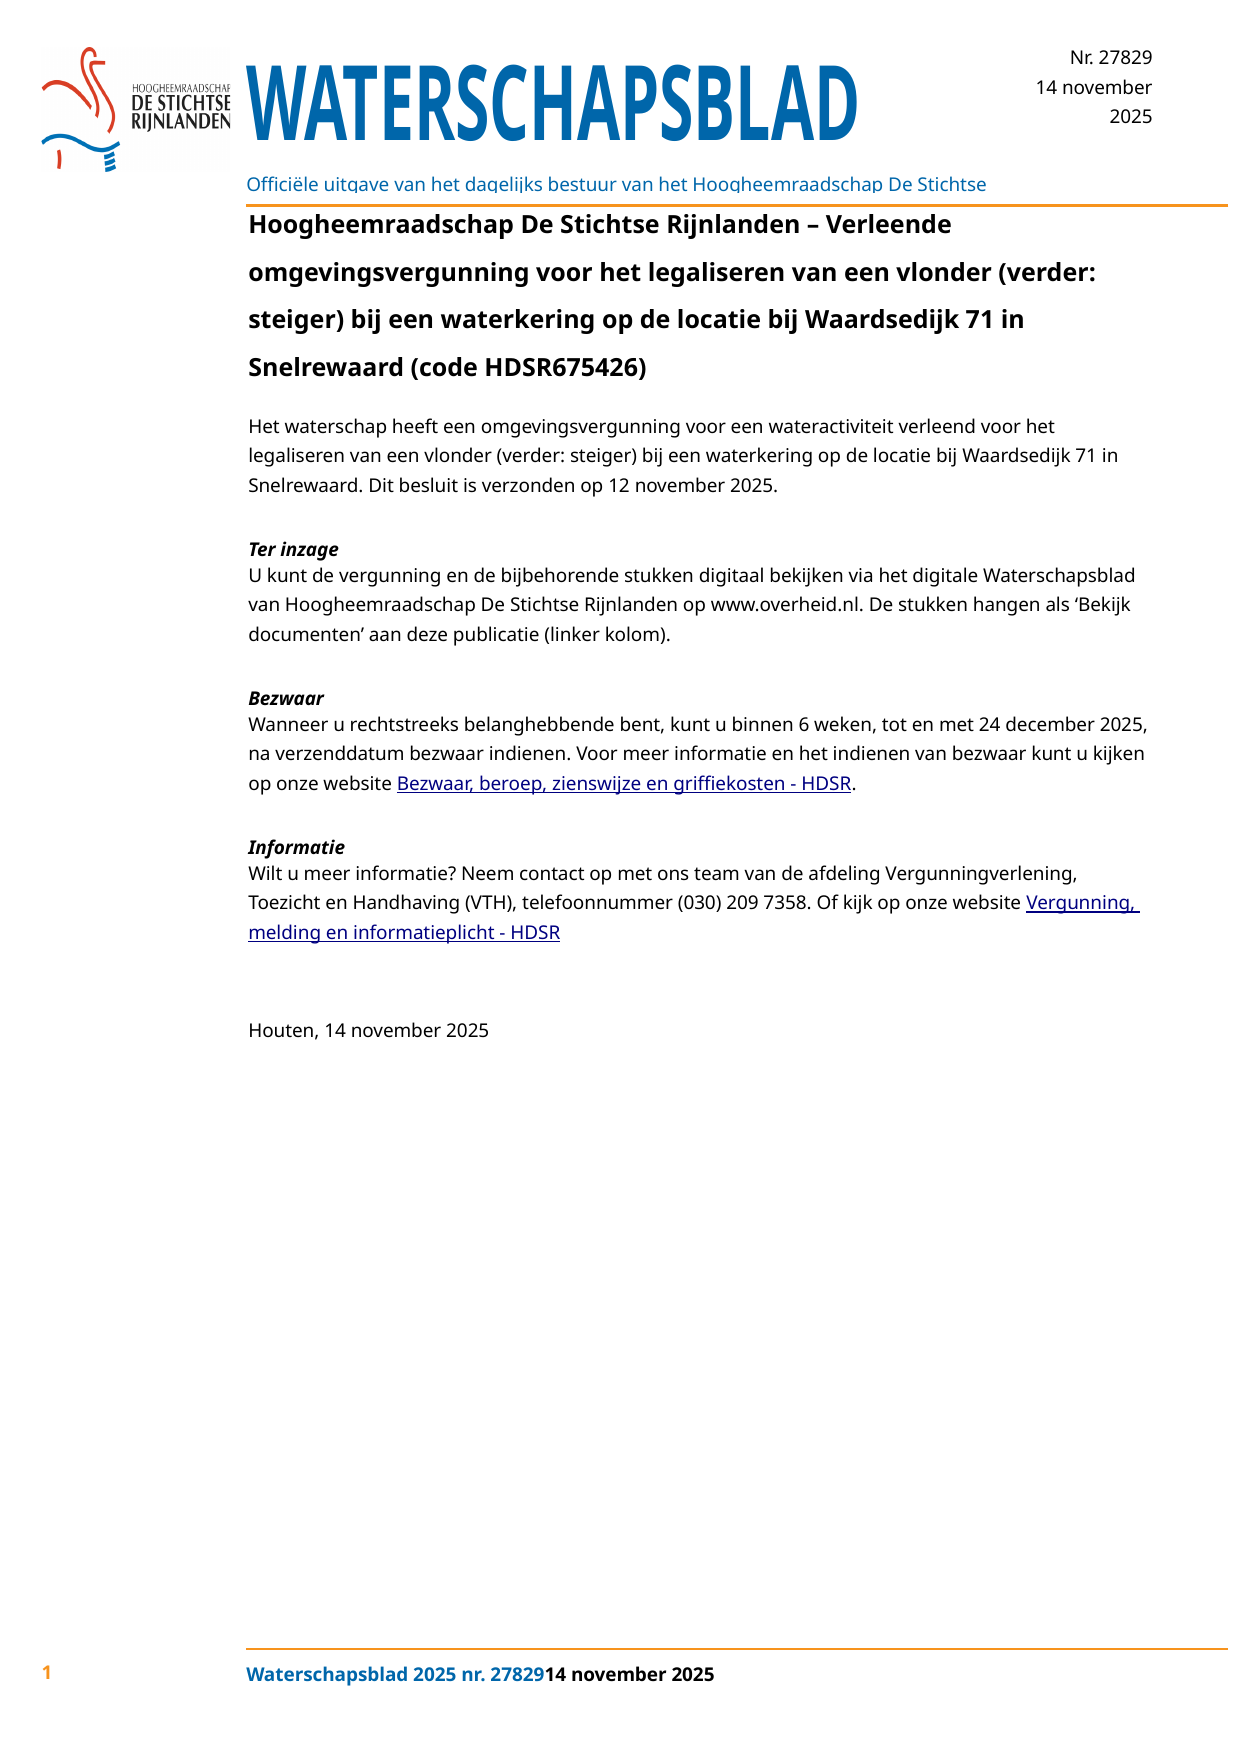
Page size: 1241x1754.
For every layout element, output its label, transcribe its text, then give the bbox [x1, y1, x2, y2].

text Ter inzage [248, 536, 1152, 562]
text Informatie [248, 834, 1152, 860]
text Wanneer u rechtstreeks belanghebbende bent, kunt u binnen 6 weken, tot en met 24 december 2025, na verzenddatum bezwaar indienen. Voor meer informatie en het indienen van bezwaar kunt u kijken op onze website Bezwaar, beroep, zienswijze en griffiekosten - HDSR. [248, 711, 1152, 796]
text U kunt de vergunning en de bijbehorende stukken digitaal bekijken via het digitale Waterschapsblad van Hoogheemraadschap De Stichtse Rijnlanden op www.overheid.nl. De stukken hangen als ‘Bekijk documenten’ aan deze publicatie (linker kolom). [248, 562, 1152, 647]
text Wilt u meer informatie? Neem contact op met ons team van de afdeling Vergunningverlening, Toezicht en Handhaving (VTH), telefoonnummer (030) 209 7358. Of kijk op onze website Vergunning, melding en informatieplicht - HDSR [248, 860, 1152, 944]
picture [41, 47, 231, 172]
text Bezwaar [248, 685, 1152, 711]
text Houten, 14 november 2025 [248, 1017, 1152, 1043]
text Het waterschap heeft een omgevingsvergunning voor een wateractiviteit verleend voor het legaliseren van een vlonder (verder: steiger) bij een waterkering op de locatie bij Waardsedijk 71 in Snelrewaard. Dit besluit is verzonden op 12 november 2025. [248, 413, 1152, 498]
text Hoogheemraadschap De Stichtse Rijnlanden – Verleende omgevingsvergunning voor het legaliseren van een vlonder (verder: steiger) bij een waterkering op de locatie bij Waardsedijk 71 in Snelrewaard (code HDSR675426) [248, 207, 1152, 384]
